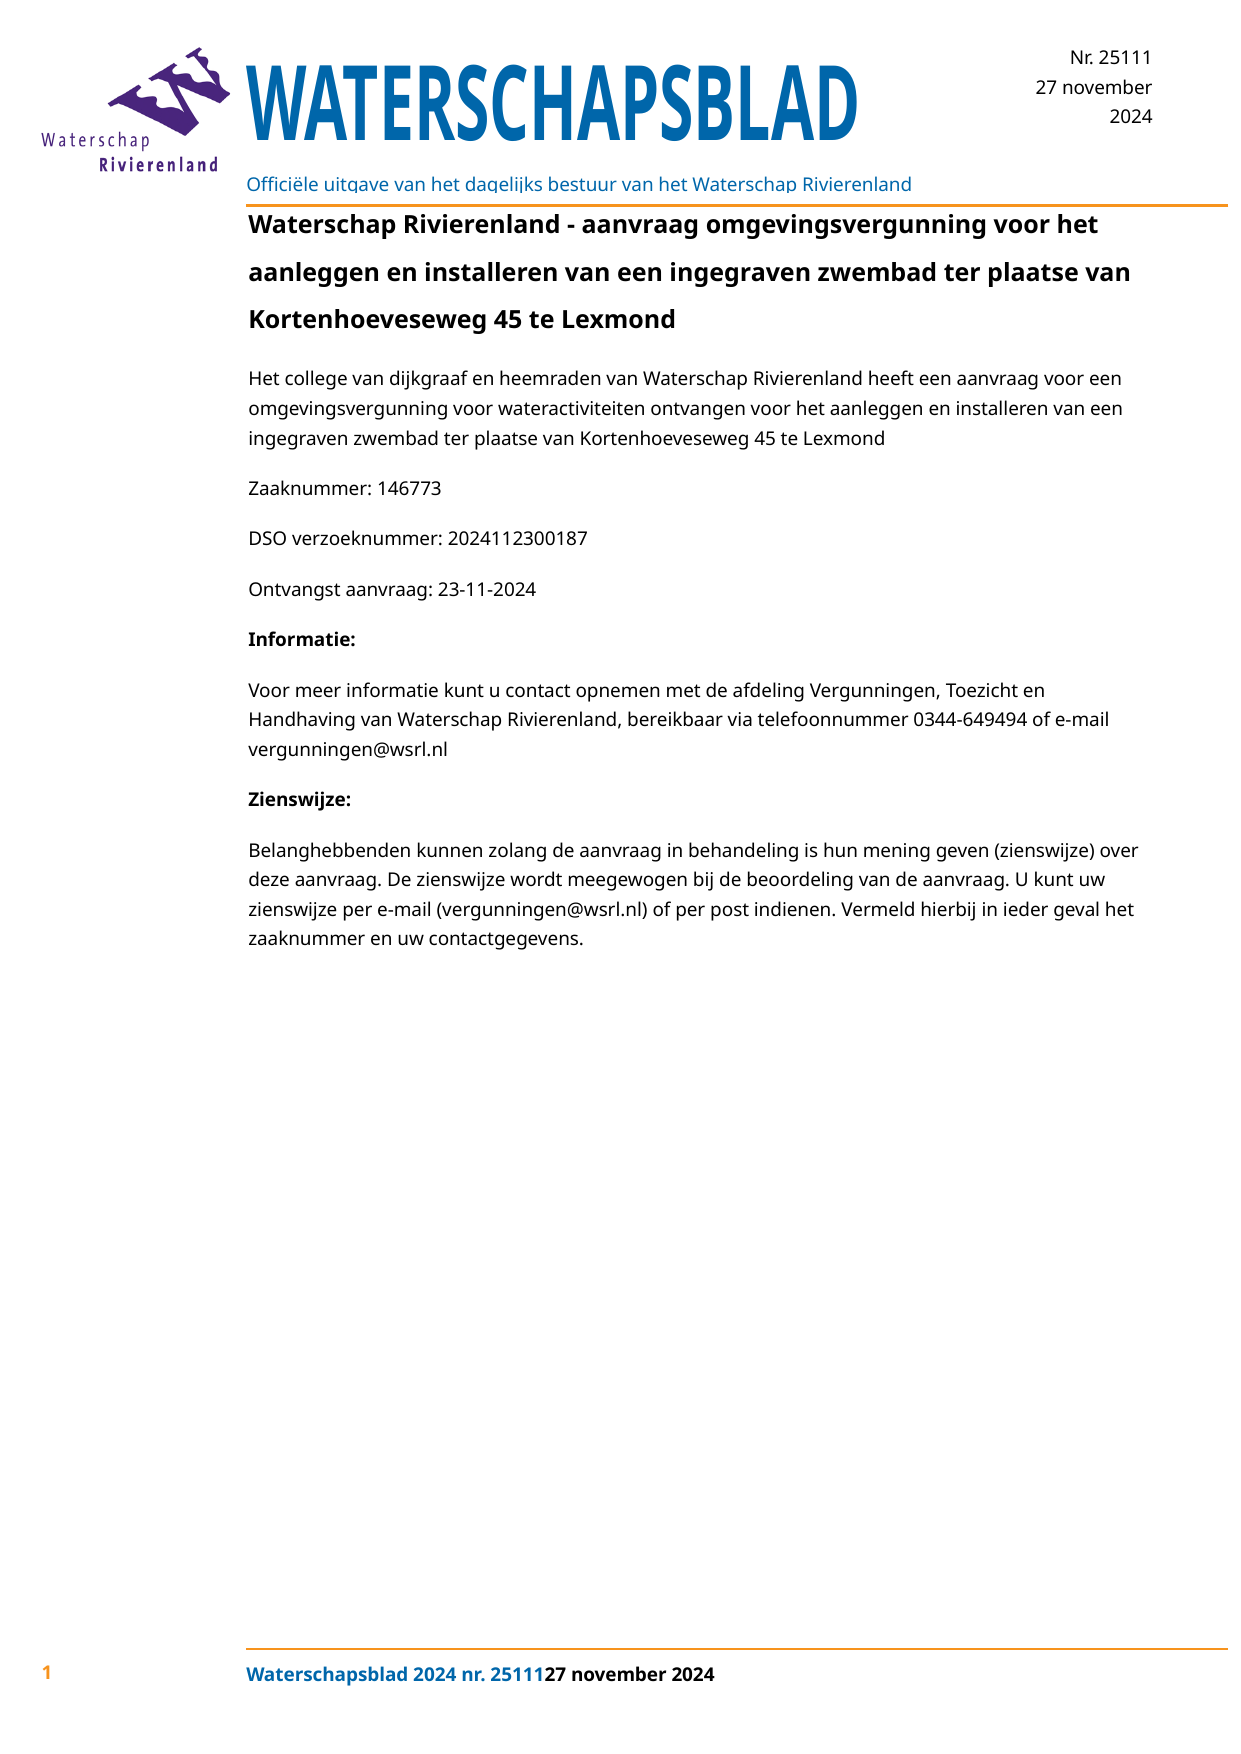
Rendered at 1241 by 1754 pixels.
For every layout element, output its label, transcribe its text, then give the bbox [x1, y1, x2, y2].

text DSO verzoeknummer: 2024112300187 [248, 526, 1152, 551]
text Zaaknummer: 146773 [248, 475, 1152, 501]
text Informatie: [248, 626, 1152, 652]
text Waterschap Rivierenland - aanvraag omgevingsvergunning voor het aanleggen en installeren van een ingegraven zwembad ter plaatse van Kortenhoeveseweg 45 te Lexmond [248, 207, 1152, 336]
text Zienswijze: [248, 786, 1152, 812]
text Ontvangst aanvraag: 23-11-2024 [248, 576, 1152, 602]
text Belanghebbenden kunnen zolang de aanvraag in behandeling is hun mening geven (zienswijze) over deze aanvraag. De zienswijze wordt meegewogen bij de beoordeling van de aanvraag. U kunt uw zienswijze per e-mail (vergunningen@wsrl.nl) of per post indienen. Vermeld hierbij in ieder geval het zaaknummer en uw contactgegevens. [248, 837, 1152, 951]
text Voor meer informatie kunt u contact opnemen met de afdeling Vergunningen, Toezicht en Handhaving van Waterschap Rivierenland, bereikbaar via telefoonnummer 0344-649494 of e-mail vergunningen@wsrl.nl [248, 677, 1152, 762]
text Het college van dijkgraaf en heemraden van Waterschap Rivierenland heeft een aanvraag voor een omgevingsvergunning voor wateractiviteiten ontvangen voor het aanleggen en installeren van een ingegraven zwembad ter plaatse van Kortenhoeveseweg 45 te Lexmond [248, 366, 1152, 450]
picture [41, 47, 231, 172]
